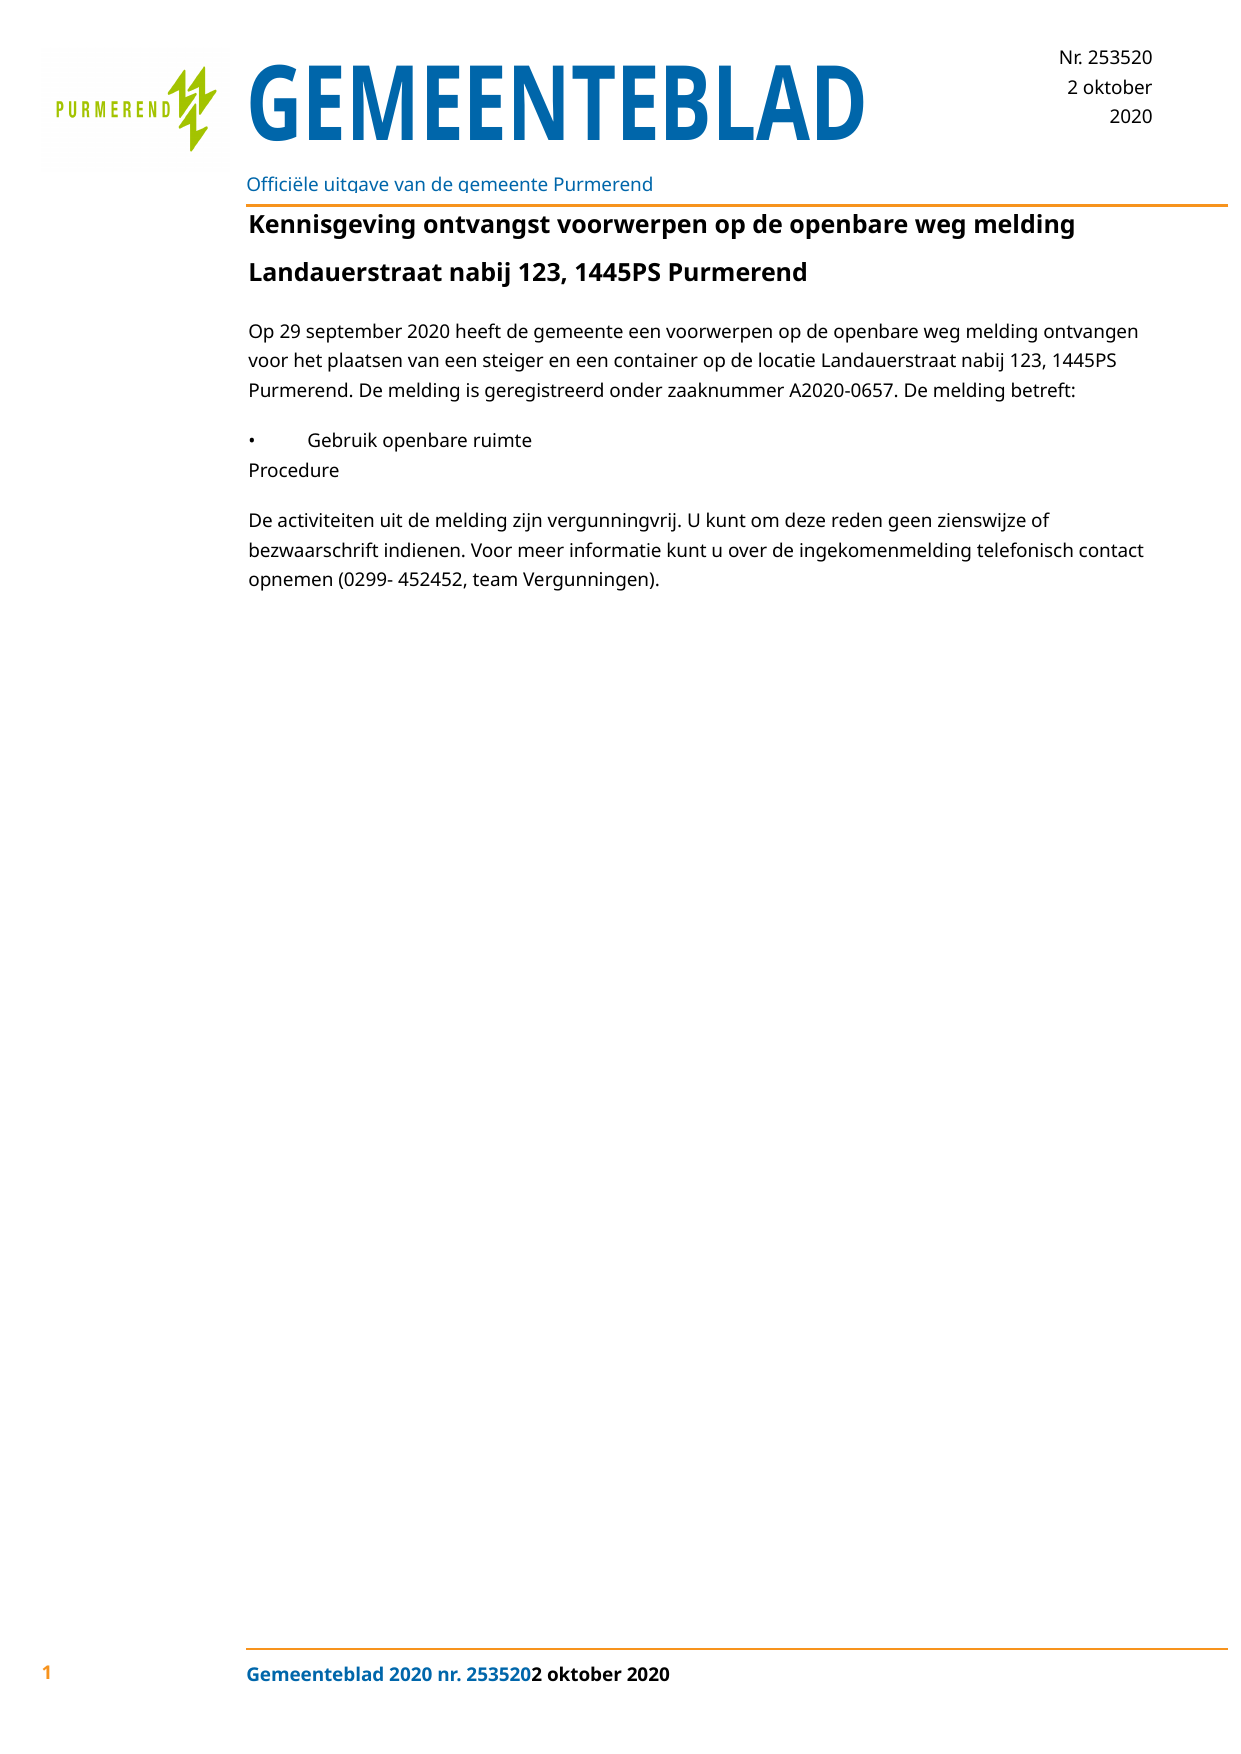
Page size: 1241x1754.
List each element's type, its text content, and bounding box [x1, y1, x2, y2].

list Gebruik openbare ruimte [248, 427, 1152, 453]
text De activiteiten uit de melding zijn vergunningvrij. U kunt om deze reden geen zienswijze of bezwaarschrift indienen. Voor meer informatie kunt u over de ingekomenmelding telefonisch contact opnemen (0299- 452452, team Vergunningen). [248, 507, 1152, 592]
text Kennisgeving ontvangst voorwerpen op de openbare weg melding Landauerstraat nabij 123, 1445PS Purmerend [248, 207, 1152, 288]
picture [41, 47, 231, 172]
text Procedure [248, 457, 1152, 483]
text Op 29 september 2020 heeft de gemeente een voorwerpen op de openbare weg melding ontvangen voor het plaatsen van een steiger en een container op de locatie Landauerstraat nabij 123, 1445PS Purmerend. De melding is geregistreerd onder zaaknummer A2020-0657. De melding betreft: [248, 318, 1152, 403]
